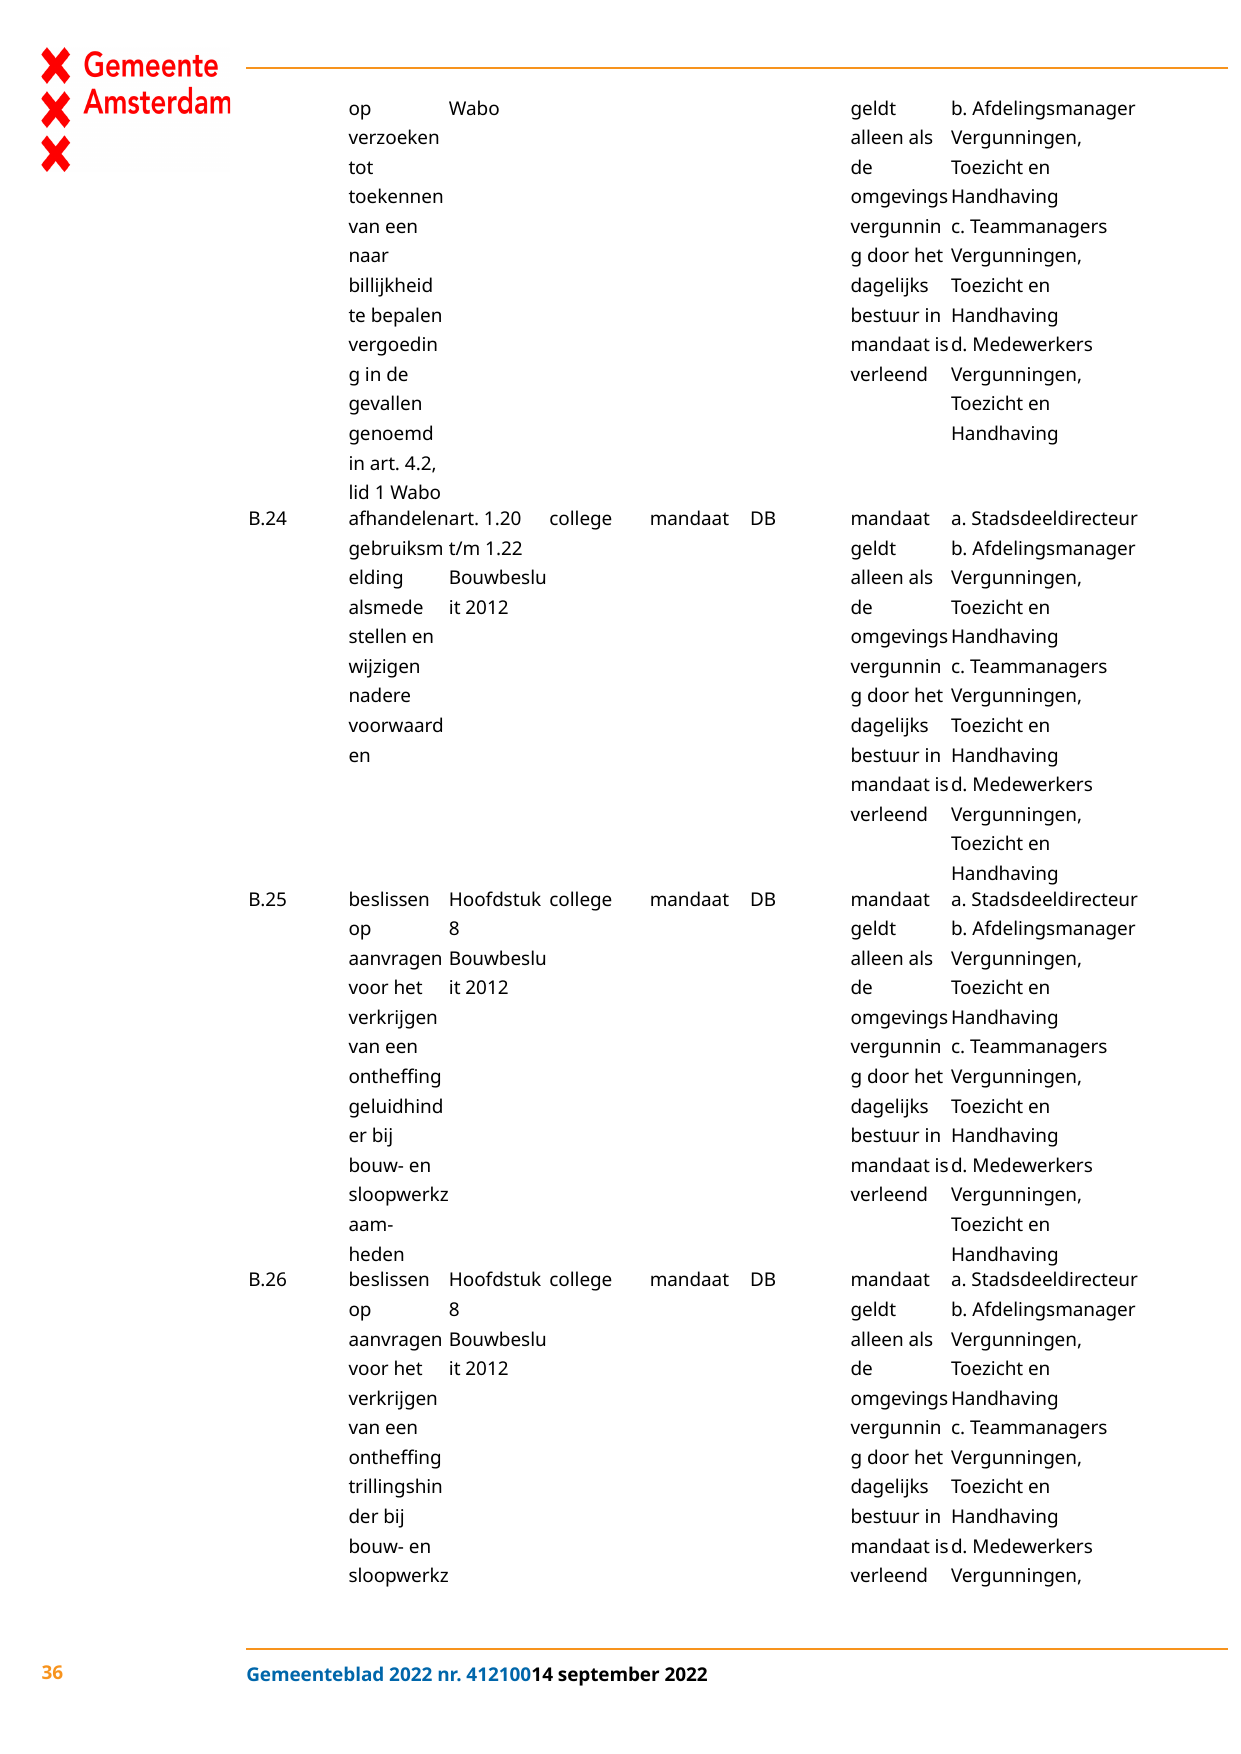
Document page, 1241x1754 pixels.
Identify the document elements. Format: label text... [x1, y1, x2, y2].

table_cell op verzoeken tot toekennen van een naar billijkheid te bepalen vergoeding in de gevallen genoemd in art. 4.2, lid 1 Wabo [348, 95, 449, 505]
picture [41, 47, 231, 172]
table_cell college [549, 1267, 649, 1588]
table_cell Hoofdstuk 8 Bouwbesluit 2012 [449, 1267, 549, 1588]
table_cell [248, 95, 348, 505]
table_cell Hoofdstuk 8 Bouwbesluit 2012 [449, 886, 549, 1267]
table_cell b. Afdelingsmanager Vergunningen, Toezicht en Handhaving c. Teammanagers Vergunningen, Toezicht en Handhaving d. Medewerkers Vergunningen, Toezicht en Handhaving [951, 95, 1152, 505]
table_cell Wabo [449, 95, 549, 505]
table_cell mandaat [650, 505, 750, 886]
table_cell afhandelen gebruiksmelding alsmede stellen en wijzigen nadere voorwaarden [348, 505, 449, 886]
table_cell [549, 95, 649, 505]
table_cell B.25 [248, 886, 348, 1267]
table_cell a. Stadsdeeldirecteur b. Afdelingsmanager Vergunningen, Toezicht en Handhaving c. Teammanagers Vergunningen, Toezicht en Handhaving d. Medewerkers Vergunningen, [951, 1267, 1152, 1588]
table_cell college [549, 505, 649, 886]
table_cell beslissen op aanvragen voor het verkrijgen van een ontheffing trillingshinder bij bouw- en sloopwerkz [348, 1267, 449, 1588]
table_cell mandaat geldt alleen als de omgevingsvergunning door het dagelijks bestuur in mandaat is verleend [850, 886, 951, 1267]
table_cell [650, 95, 750, 505]
table_cell B.26 [248, 1267, 348, 1588]
table_cell mandaat [650, 1267, 750, 1588]
table_cell a. Stadsdeeldirecteur b. Afdelingsmanager Vergunningen, Toezicht en Handhaving c. Teammanagers Vergunningen, Toezicht en Handhaving d. Medewerkers Vergunningen, Toezicht en Handhaving [951, 505, 1152, 886]
table_cell art. 1.20 t/m 1.22 Bouwbesluit 2012 [449, 505, 549, 886]
table_cell DB [750, 505, 850, 886]
table_cell college [549, 886, 649, 1267]
table_cell beslissen op aanvragen voor het verkrijgen van een ontheffing geluidhinder bij bouw- en sloopwerkzaam-heden [348, 886, 449, 1267]
table_cell mandaat geldt alleen als de omgevingsvergunning door het dagelijks bestuur in mandaat is verleend [850, 505, 951, 886]
table_cell B.24 [248, 505, 348, 886]
table_cell [750, 95, 850, 505]
table_cell DB [750, 1267, 850, 1588]
table_cell mandaat geldt alleen als de omgevingsvergunning door het dagelijks bestuur in mandaat is verleend [850, 1267, 951, 1588]
table_cell a. Stadsdeeldirecteur b. Afdelingsmanager Vergunningen, Toezicht en Handhaving c. Teammanagers Vergunningen, Toezicht en Handhaving d. Medewerkers Vergunningen, Toezicht en Handhaving [951, 886, 1152, 1267]
table_cell mandaat [650, 886, 750, 1267]
table_cell geldt alleen als de omgevingsvergunning door het dagelijks bestuur in mandaat is verleend [850, 95, 951, 505]
table_cell DB [750, 886, 850, 1267]
